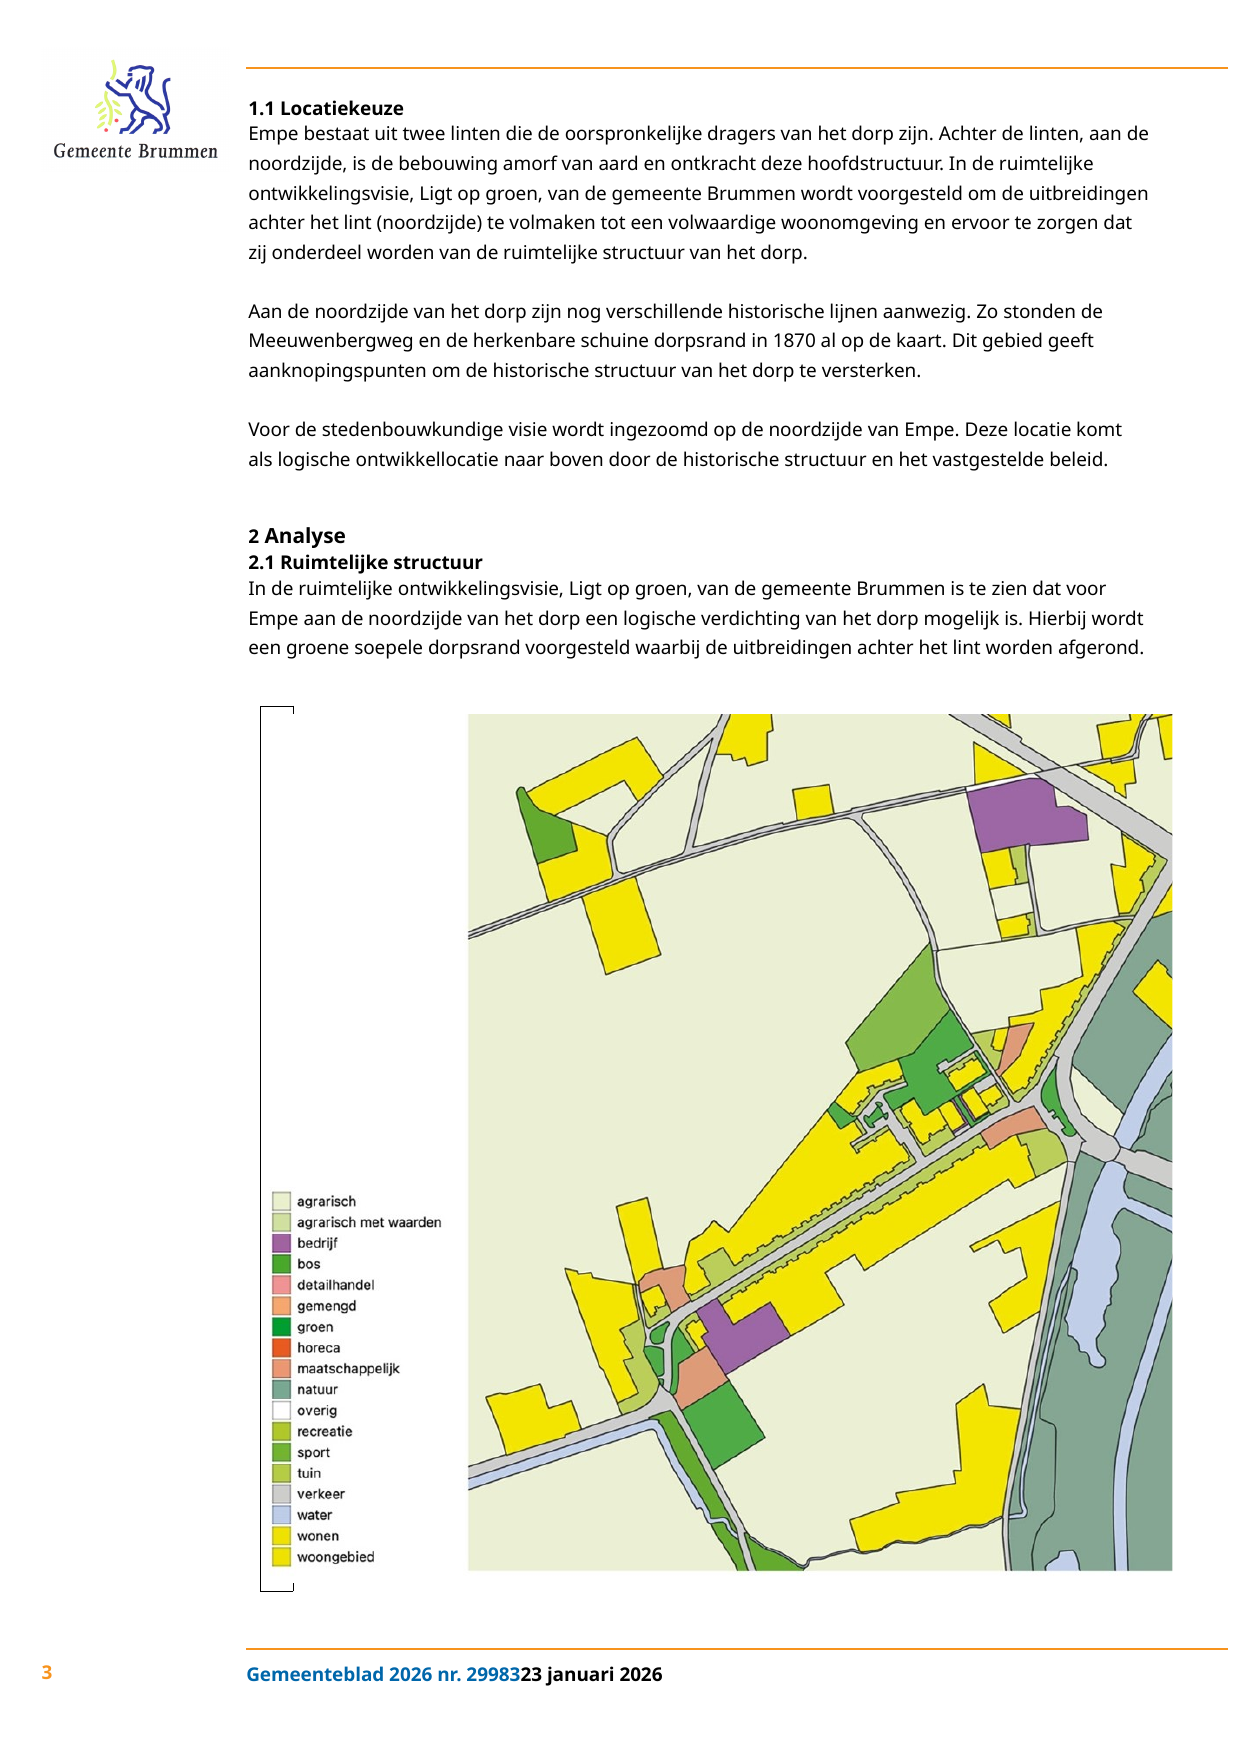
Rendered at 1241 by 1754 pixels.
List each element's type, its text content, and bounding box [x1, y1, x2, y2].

text In de ruimtelijke ontwikkelingsvisie, Ligt op groen, van de gemeente Brummen is te zien dat voor Empe aan de noordzijde van het dorp een logische verdichting van het dorp mogelijk is. Hierbij wordt een groene soepele dorpsrand voorgesteld waarbij de uitbreidingen achter het lint worden afgerond. [248, 575, 1152, 660]
text Voor de stedenbouwkundige visie wordt ingezoomd op de noordzijde van Empe. Deze locatie komt als logische ontwikkellocatie naar boven door de historische structuur en het vastgestelde beleid. [248, 416, 1152, 472]
picture [268, 714, 1173, 1583]
text Empe bestaat uit twee linten die de oorspronkelijke dragers van het dorp zijn. Achter de linten, aan de noordzijde, is de bebouwing amorf van aard en ontkracht deze hoofdstructuur. In de ruimtelijke ontwikkelingsvisie, Ligt op groen, van de gemeente Brummen wordt voorgesteld om de uitbreidingen achter het lint (noordzijde) te volmaken tot een volwaardige woonomgeving en ervoor te zorgen dat zij onderdeel worden van de ruimtelijke structuur van het dorp. [248, 121, 1152, 264]
text 2 Analyse [248, 521, 1152, 549]
text 2.1 Ruimtelijke structuur [248, 549, 1152, 575]
picture [41, 47, 231, 172]
text Aan de noordzijde van het dorp zijn nog verschillende historische lijnen aanwezig. Zo stonden de Meeuwenbergweg en de herkenbare schuine dorpsrand in 1870 al op de kaart. Dit gebied geeft aanknopingspunten om de historische structuur van het dorp te versterken. [248, 298, 1152, 383]
text 1.1 Locatiekeuze [248, 95, 1152, 121]
